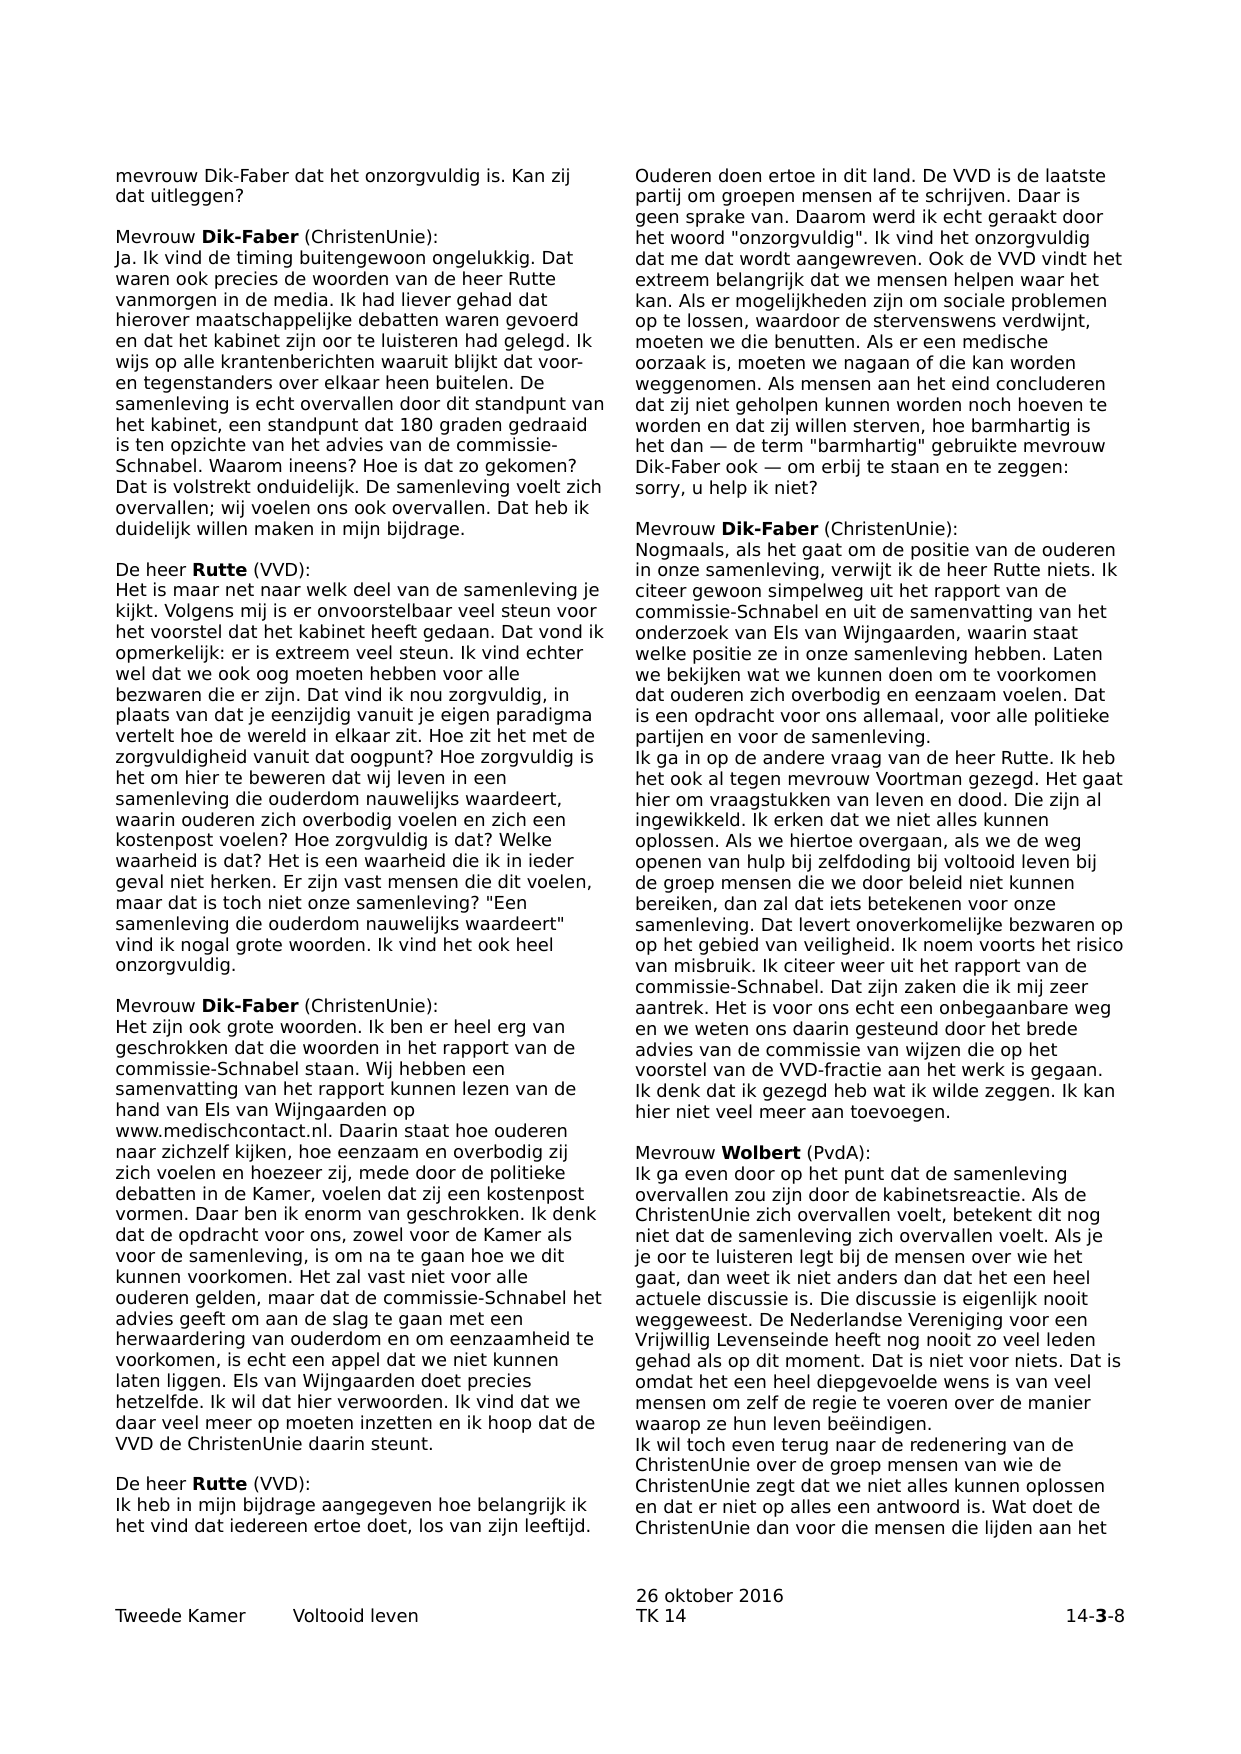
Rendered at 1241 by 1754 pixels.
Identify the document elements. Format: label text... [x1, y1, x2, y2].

text Ik denk dat ik gezegd heb wat ik wilde zeggen. Ik kan hier niet veel meer aan toevoegen. [635, 1081, 1125, 1123]
text Het is maar net naar welk deel van de samenleving je kijkt. Volgens mij is er onvoorstelbaar veel steun voor het voorstel dat het kabinet heeft gedaan. Dat vond ik opmerkelijk: er is extreem veel steun. Ik vind echter wel dat we ook oog moeten hebben voor alle bezwaren die er zijn. Dat vind ik nou zorgvuldig, in plaats van dat je eenzijdig vanuit je eigen paradigma vertelt hoe de wereld in elkaar zit. Hoe zit het met de zorgvuldigheid vanuit dat oogpunt? Hoe zorgvuldig is het om hier te beweren dat wij leven in een samenleving die ouderdom nauwelijks waardeert, waarin ouderen zich overbodig voelen en zich een kostenpost voelen? Hoe zorgvuldig is dat? Welke waarheid is dat? Het is een waarheid die ik in ieder geval niet herken. Er zijn vast mensen die dit voelen, maar dat is toch niet onze samenleving? "Een samenleving die ouderdom nauwelijks waardeert" vind ik nogal grote woorden. Ik vind het ook heel onzorgvuldig. [115, 580, 605, 976]
text Mevrouw Dik-Faber (ChristenUnie): [115, 227, 605, 248]
text Ik wil toch even terug naar de redenering van de ChristenUnie over de groep mensen van wie de ChristenUnie zegt dat we niet alles kunnen oplossen en dat er niet op alles een antwoord is. Wat doet de ChristenUnie dan voor die mensen die lijden aan het [635, 1434, 1125, 1538]
text Ouderen doen ertoe in dit land. De VVD is de laatste partij om groepen mensen af te schrijven. Daar is geen sprake van. Daarom werd ik echt geraakt door het woord "onzorgvuldig". Ik vind het onzorgvuldig dat me dat wordt aangewreven. Ook de VVD vindt het extreem belangrijk dat we mensen helpen waar het kan. Als er mogelijkheden zijn om sociale problemen op te lossen, waardoor de stervenswens verdwijnt, moeten we die benutten. Als er een medische oorzaak is, moeten we nagaan of die kan worden weggenomen. Als mensen aan het eind concluderen dat zij niet geholpen kunnen worden noch hoeven te worden en dat zij willen sterven, hoe barmhartig is het dan — de term "barmhartig" gebruikte mevrouw Dik-Faber ook — om erbij te staan en te zeggen: sorry, u help ik niet? [635, 165, 1125, 499]
text Ik ga even door op het punt dat de samenleving overvallen zou zijn door de kabinetsreactie. Als de ChristenUnie zich overvallen voelt, betekent dit nog niet dat de samenleving zich overvallen voelt. Als je je oor te luisteren legt bij de mensen over wie het gaat, dan weet ik niet anders dan dat het een heel actuele discussie is. Die discussie is eigenlijk nooit weggeweest. De Nederlandse Vereniging voor een Vrijwillig Levenseinde heeft nog nooit zo veel leden gehad als op dit moment. Dat is niet voor niets. Dat is omdat het een heel diepgevoelde wens is van veel mensen om zelf de regie te voeren over de manier waarop ze hun leven beëindigen. [635, 1163, 1125, 1434]
text Het zijn ook grote woorden. Ik ben er heel erg van geschrokken dat die woorden in het rapport van de commissie-Schnabel staan. Wij hebben een samenvatting van het rapport kunnen lezen van de hand van Els van Wijngaarden op www.medischcontact.nl. Daarin staat hoe ouderen naar zichzelf kijken, hoe eenzaam en overbodig zij zich voelen en hoezeer zij, mede door de politieke debatten in de Kamer, voelen dat zij een kostenpost vormen. Daar ben ik enorm van geschrokken. Ik denk dat de opdracht voor ons, zowel voor de Kamer als voor de samenleving, is om na te gaan hoe we dit kunnen voorkomen. Het zal vast niet voor alle ouderen gelden, maar dat de commissie-Schnabel het advies geeft om aan de slag te gaan met een herwaardering van ouderdom en om eenzaamheid te voorkomen, is echt een appel dat we niet kunnen laten liggen. Els van Wijngaarden doet precies hetzelfde. Ik wil dat hier verwoorden. Ik vind dat we daar veel meer op moeten inzetten en ik hoop dat de VVD de ChristenUnie daarin steunt. [115, 1017, 605, 1454]
text Mevrouw Dik-Faber (ChristenUnie): [635, 519, 1125, 539]
text Mevrouw Dik-Faber (ChristenUnie): [115, 996, 605, 1017]
text Ik heb in mijn bijdrage aangegeven hoe belangrijk ik het vind dat iedereen ertoe doet, los van zijn leeftijd. [115, 1495, 605, 1537]
text mevrouw Dik-Faber dat het onzorgvuldig is. Kan zij dat uitleggen? [115, 165, 605, 207]
text Nogmaals, als het gaat om de positie van de ouderen in onze samenleving, verwijt ik de heer Rutte niets. Ik citeer gewoon simpelweg uit het rapport van de commissie-Schnabel en uit de samenvatting van het onderzoek van Els van Wijngaarden, waarin staat welke positie ze in onze samenleving hebben. Laten we bekijken wat we kunnen doen om te voorkomen dat ouderen zich overbodig en eenzaam voelen. Dat is een opdracht voor ons allemaal, voor alle politieke partijen en voor de samenleving. [635, 539, 1125, 748]
text De heer Rutte (VVD): [115, 559, 605, 580]
text De heer Rutte (VVD): [115, 1474, 605, 1495]
text Ja. Ik vind de timing buitengewoon ongelukkig. Dat waren ook precies de woorden van de heer Rutte vanmorgen in de media. Ik had liever gehad dat hierover maatschappelijke debatten waren gevoerd en dat het kabinet zijn oor te luisteren had gelegd. Ik wijs op alle krantenberichten waaruit blijkt dat voor- en tegenstanders over elkaar heen buitelen. De samenleving is echt overvallen door dit standpunt van het kabinet, een standpunt dat 180 graden gedraaid is ten opzichte van het advies van de commissie-Schnabel. Waarom ineens? Hoe is dat zo gekomen? Dat is volstrekt onduidelijk. De samenleving voelt zich overvallen; wij voelen ons ook overvallen. Dat heb ik duidelijk willen maken in mijn bijdrage. [115, 248, 605, 539]
text Ik ga in op de andere vraag van de heer Rutte. Ik heb het ook al tegen mevrouw Voortman gezegd. Het gaat hier om vraagstukken van leven en dood. Die zijn al ingewikkeld. Ik erken dat we niet alles kunnen oplossen. Als we hiertoe overgaan, als we de weg openen van hulp bij zelfdoding bij voltooid leven bij de groep mensen die we door beleid niet kunnen bereiken, dan zal dat iets betekenen voor onze samenleving. Dat levert onoverkomelijke bezwaren op op het gebied van veiligheid. Ik noem voorts het risico van misbruik. Ik citeer weer uit het rapport van de commissie-Schnabel. Dat zijn zaken die ik mij zeer aantrek. Het is voor ons echt een onbegaanbare weg en we weten ons daarin gesteund door het brede advies van de commissie van wijzen die op het voorstel van de VVD-fractie aan het werk is gegaan. [635, 748, 1125, 1081]
text Mevrouw Wolbert (PvdA): [635, 1143, 1125, 1163]
